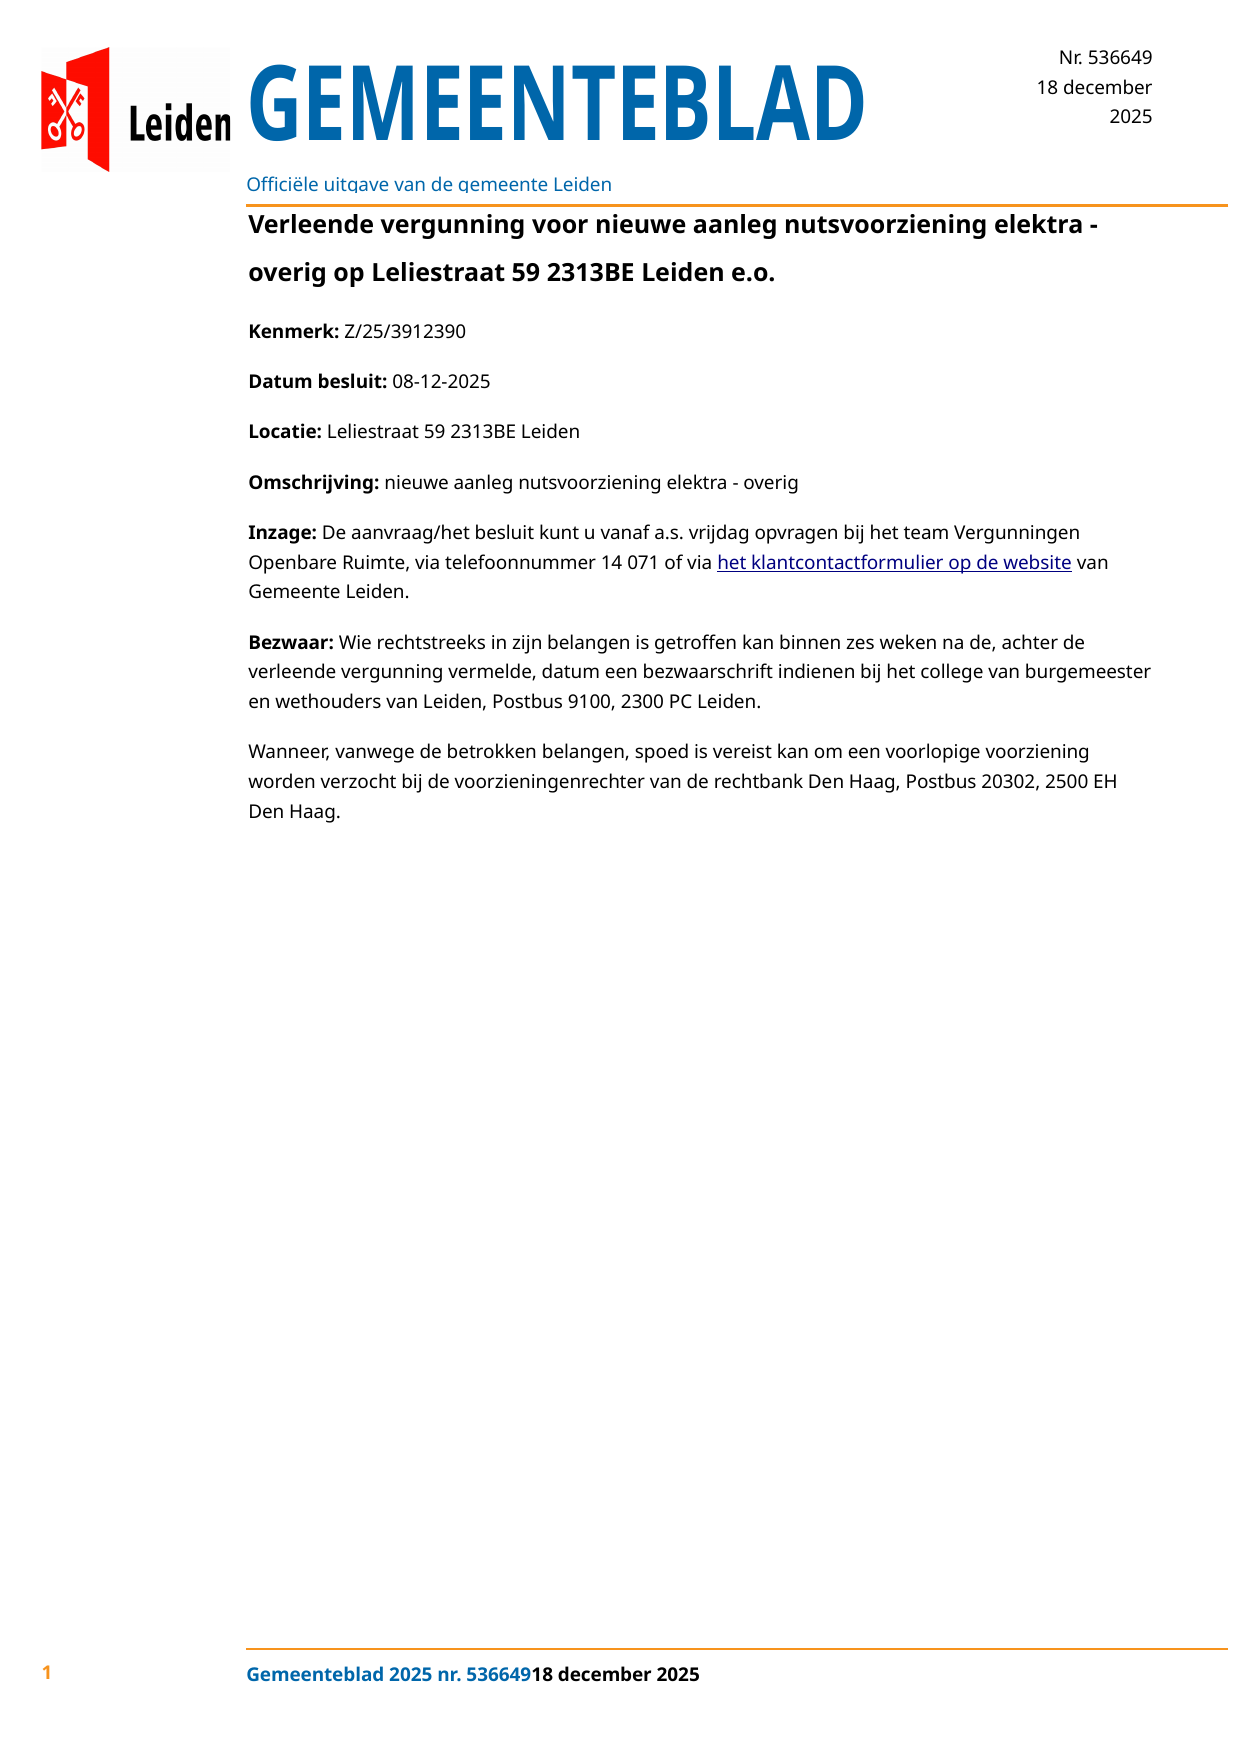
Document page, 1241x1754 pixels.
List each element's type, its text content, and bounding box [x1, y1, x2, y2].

text Omschrijving: nieuwe aanleg nutsvoorziening elektra - overig [248, 469, 1152, 495]
text Verleende vergunning voor nieuwe aanleg nutsvoorziening elektra - overig op Leliestraat 59 2313BE Leiden e.o. [248, 207, 1152, 288]
text Bezwaar: Wie rechtstreeks in zijn belangen is getroffen kan binnen zes weken na de, achter de verleende vergunning vermelde, datum een bezwaarschrift indienen bij het college van burgemeester en wethouders van Leiden, Postbus 9100, 2300 PC Leiden. [248, 629, 1152, 714]
text Datum besluit: 08-12-2025 [248, 368, 1152, 394]
text Wanneer, vanwege de betrokken belangen, spoed is vereist kan om een voorlopige voorziening worden verzocht bij de voorzieningenrechter van de rechtbank Den Haag, Postbus 20302, 2500 EH Den Haag. [248, 739, 1152, 824]
text Inzage: De aanvraag/het besluit kunt u vanaf a.s. vrijdag opvragen bij het team Vergunningen Openbare Ruimte, via telefoonnummer 14 071 of via het klantcontactformulier op de website van Gemeente Leiden. [248, 519, 1152, 604]
picture [41, 47, 231, 172]
text Kenmerk: Z/25/3912390 [248, 318, 1152, 344]
text Locatie: Leliestraat 59 2313BE Leiden [248, 419, 1152, 444]
